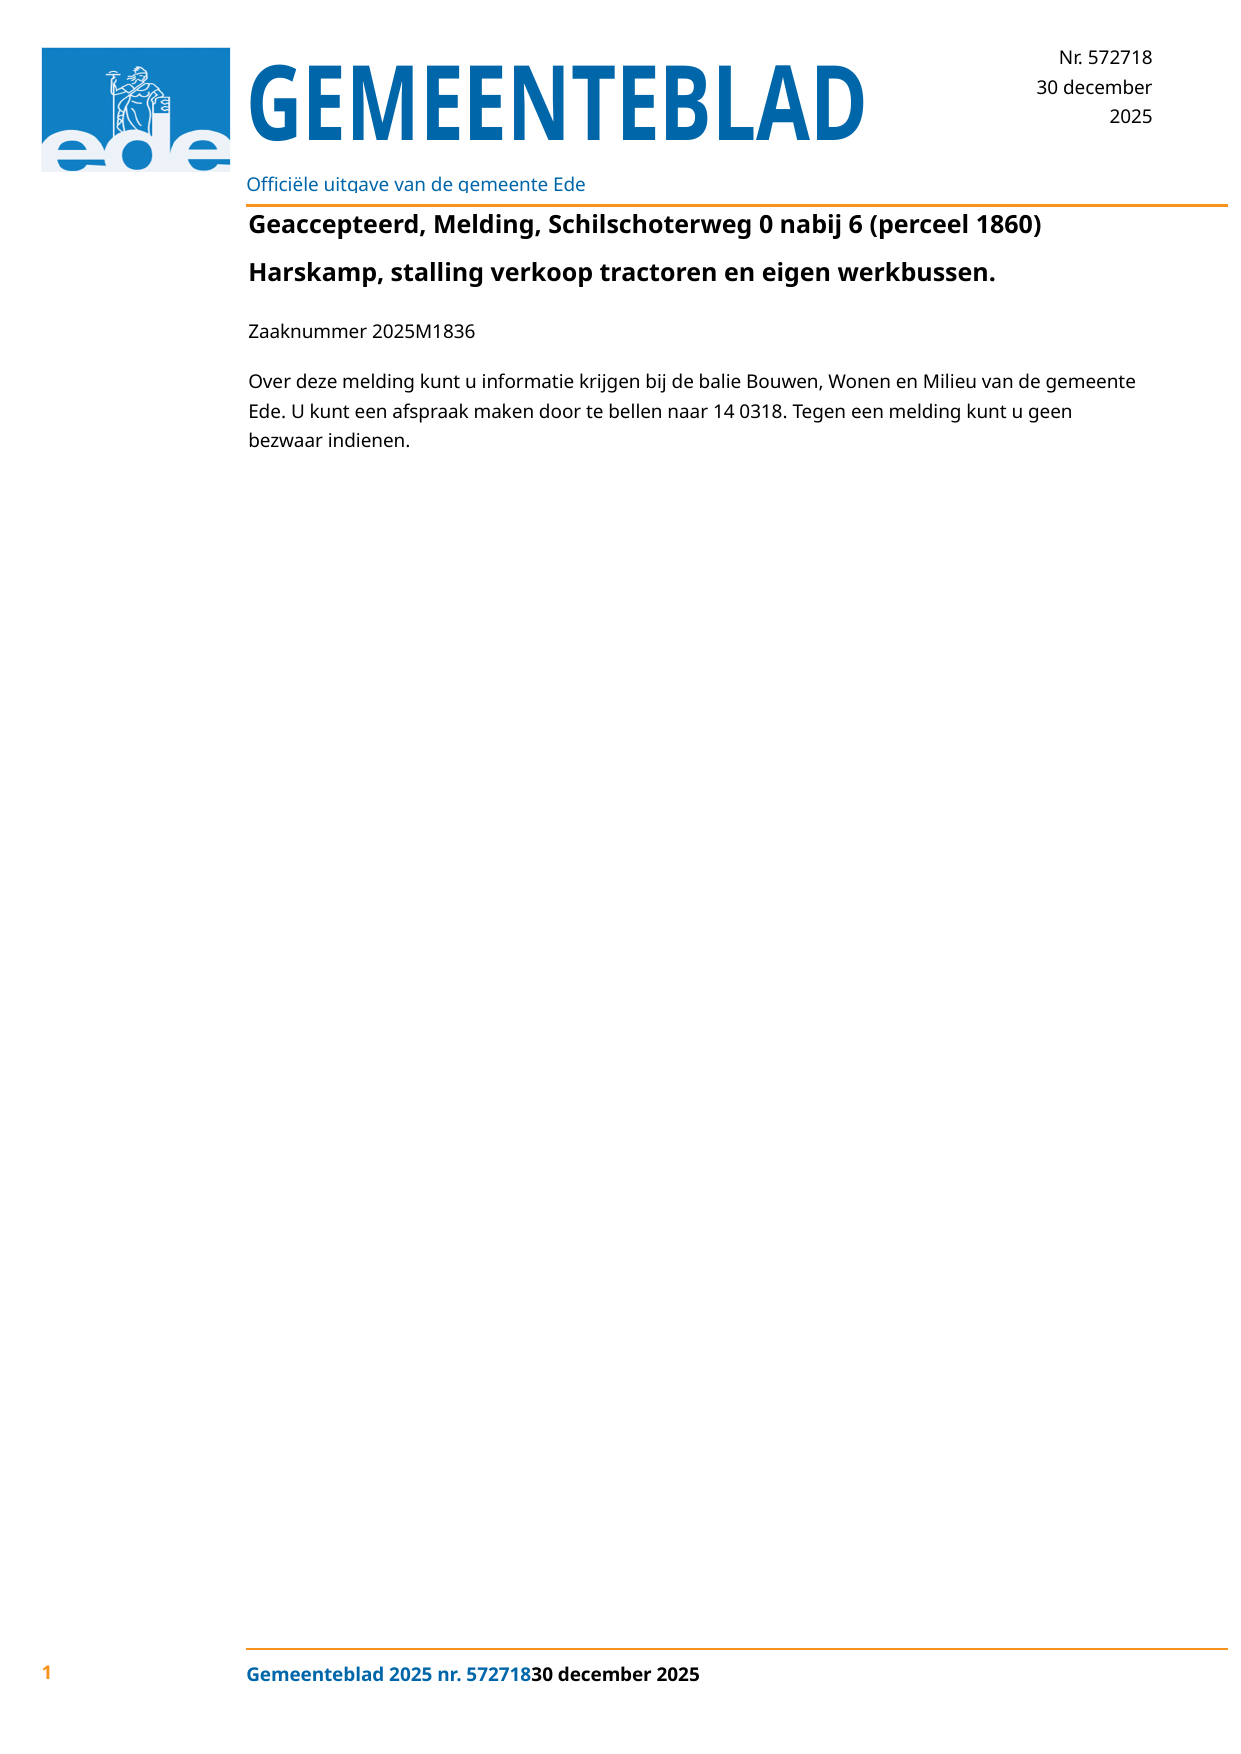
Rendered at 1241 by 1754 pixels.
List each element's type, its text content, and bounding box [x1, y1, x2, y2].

picture [41, 47, 231, 172]
text Geaccepteerd, Melding, Schilschoterweg 0 nabij 6 (perceel 1860) Harskamp, stalling verkoop tractoren en eigen werkbussen. [248, 207, 1152, 288]
text Over deze melding kunt u informatie krijgen bij de balie Bouwen, Wonen en Milieu van de gemeente Ede. U kunt een afspraak maken door te bellen naar 14 0318. Tegen een melding kunt u geen bezwaar indienen. [248, 368, 1152, 453]
text Zaaknummer 2025M1836 [248, 318, 1152, 344]
